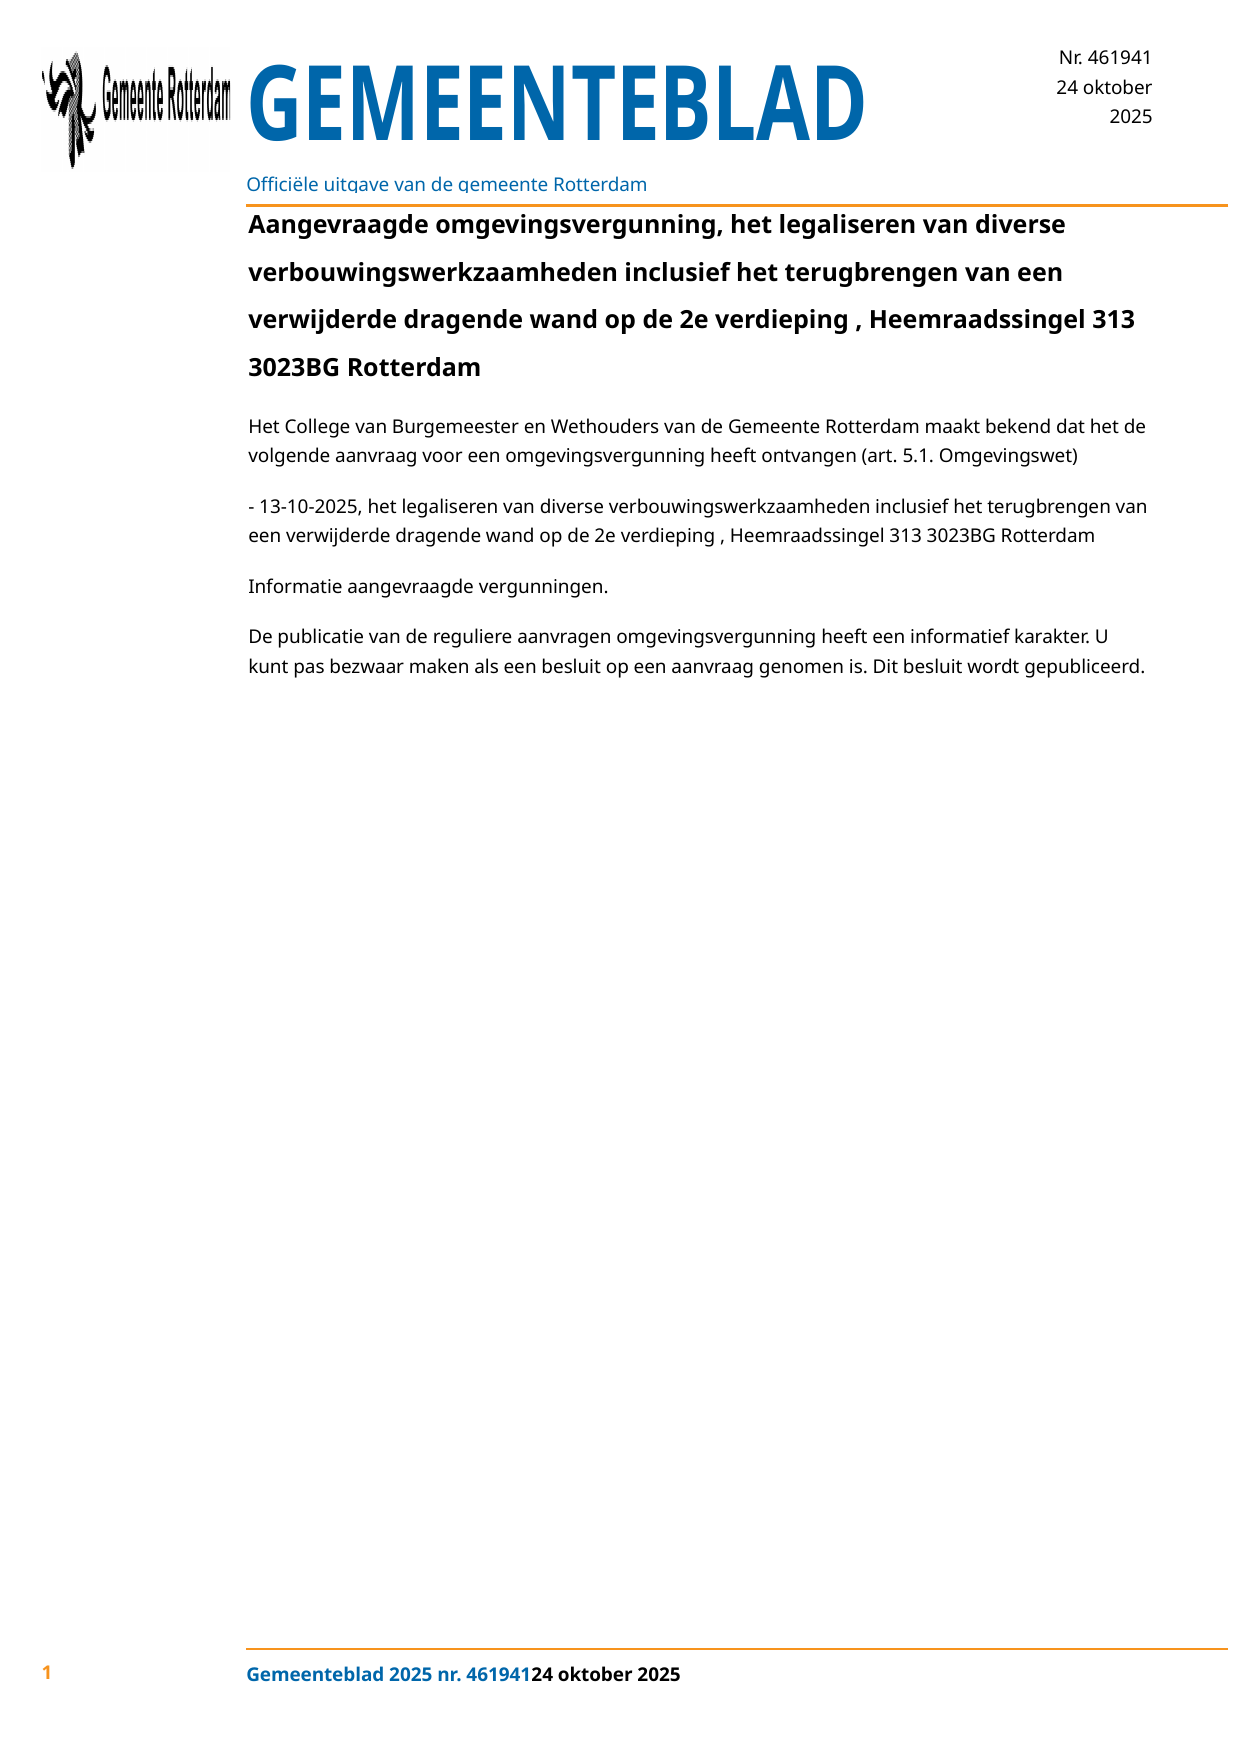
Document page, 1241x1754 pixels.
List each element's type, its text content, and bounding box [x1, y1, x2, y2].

text De publicatie van de reguliere aanvragen omgevingsvergunning heeft een informatief karakter. U kunt pas bezwaar maken als een besluit op een aanvraag genomen is. Dit besluit wordt gepubliceerd. [248, 623, 1152, 679]
text Het College van Burgemeester en Wethouders van de Gemeente Rotterdam maakt bekend dat het de volgende aanvraag voor een omgevingsvergunning heeft ontvangen (art. 5.1. Omgevingswet) [248, 413, 1152, 468]
text Aangevraagde omgevingsvergunning, het legaliseren van diverse verbouwingswerkzaamheden inclusief het terugbrengen van een verwijderde dragende wand op de 2e verdieping , Heemraadssingel 313 3023BG Rotterdam [248, 207, 1152, 384]
text Informatie aangevraagde vergunningen. [248, 573, 1152, 599]
text - 13-10-2025, het legaliseren van diverse verbouwingswerkzaamheden inclusief het terugbrengen van een verwijderde dragende wand op de 2e verdieping , Heemraadssingel 313 3023BG Rotterdam [248, 493, 1152, 548]
picture [41, 47, 231, 172]
